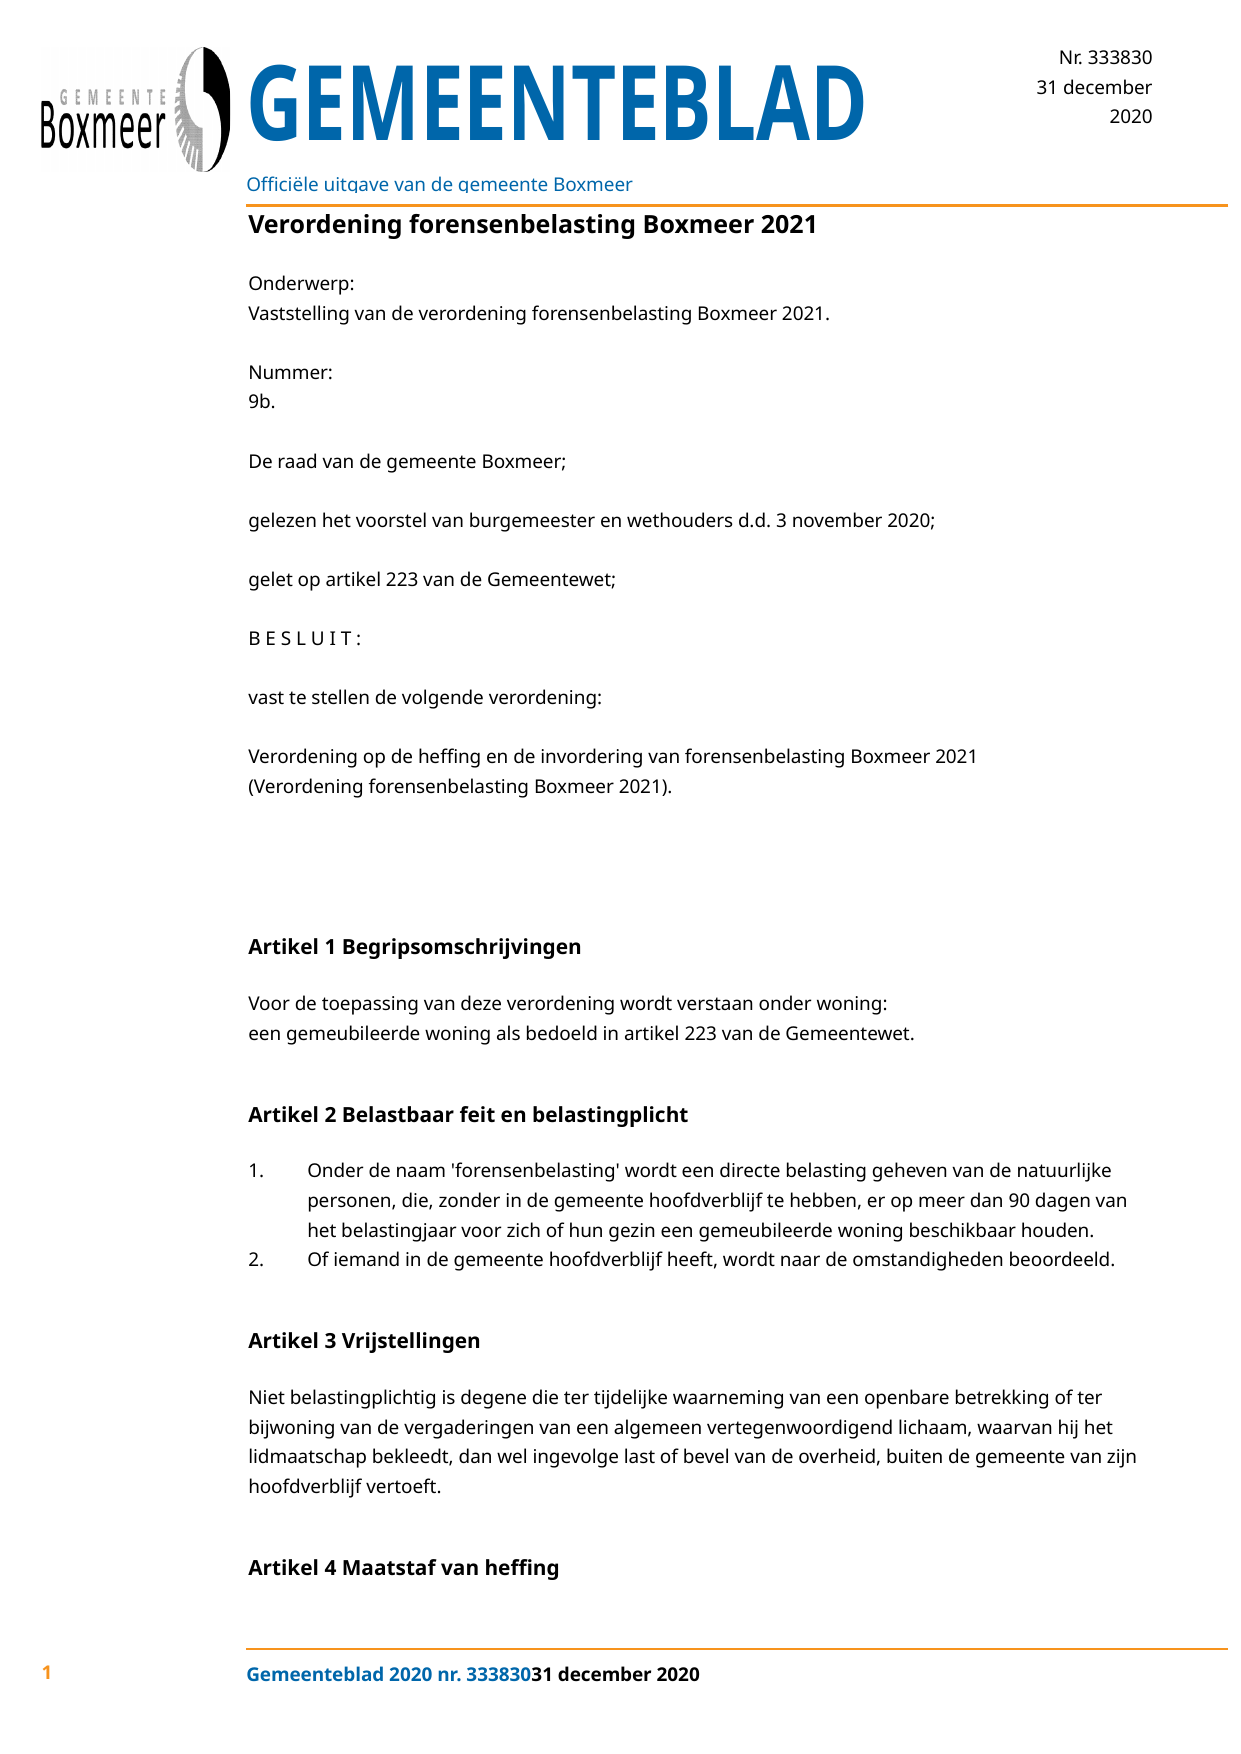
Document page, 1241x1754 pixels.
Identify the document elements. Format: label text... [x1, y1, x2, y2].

text (Verordening forensenbelasting Boxmeer 2021). [248, 773, 1152, 799]
text Nummer: [248, 359, 1152, 385]
text Artikel 3 Vrijstellingen [248, 1326, 1152, 1355]
text B E S L U I T : [248, 625, 1152, 651]
text Artikel 2 Belastbaar feit en belastingplicht [248, 1100, 1152, 1128]
list Of iemand in de gemeente hoofdverblijf heeft, wordt naar de omstandigheden beoordeeld. [248, 1246, 1152, 1272]
text gelet op artikel 223 van de Gemeentewet; [248, 566, 1152, 592]
text Voor de toepassing van deze verordening wordt verstaan onder woning: [248, 990, 1152, 1016]
text Niet belastingplichtig is degene die ter tijdelijke waarneming van een openbare betrekking of ter bijwoning van de vergaderingen van een algemeen vertegenwoordigend lichaam, waarvan hij het lidmaatschap bekleedt, dan wel ingevolge last of bevel van de overheid, buiten de gemeente van zijn hoofdverblijf vertoeft. [248, 1384, 1152, 1499]
text vast te stellen de volgende verordening: [248, 684, 1152, 710]
text Verordening op de heffing en de invordering van forensenbelasting Boxmeer 2021 [248, 744, 1152, 769]
text 9b. [248, 389, 1152, 414]
picture [41, 47, 231, 172]
text Verordening forensenbelasting Boxmeer 2021 [248, 207, 1152, 241]
text Onderwerp: [248, 270, 1152, 296]
text Artikel 4 Maatstaf van heffing [248, 1553, 1152, 1582]
text Vaststelling van de verordening forensenbelasting Boxmeer 2021. [248, 300, 1152, 326]
text Artikel 1 Begripsomschrijvingen [248, 932, 1152, 961]
list Onder de naam 'forensenbelasting' wordt een directe belasting geheven van de natuurlijke personen, die, zonder in de gemeente hoofdverblijf te hebben, er op meer dan 90 dagen van het belastingjaar voor zich of hun gezin een gemeubileerde woning beschikbaar houden. [248, 1158, 1152, 1243]
text De raad van de gemeente Boxmeer; [248, 448, 1152, 473]
text gelezen het voorstel van burgemeester en wethouders d.d. 3 november 2020; [248, 507, 1152, 533]
text een gemeubileerde woning als bedoeld in artikel 223 van de Gemeentewet. [248, 1020, 1152, 1045]
